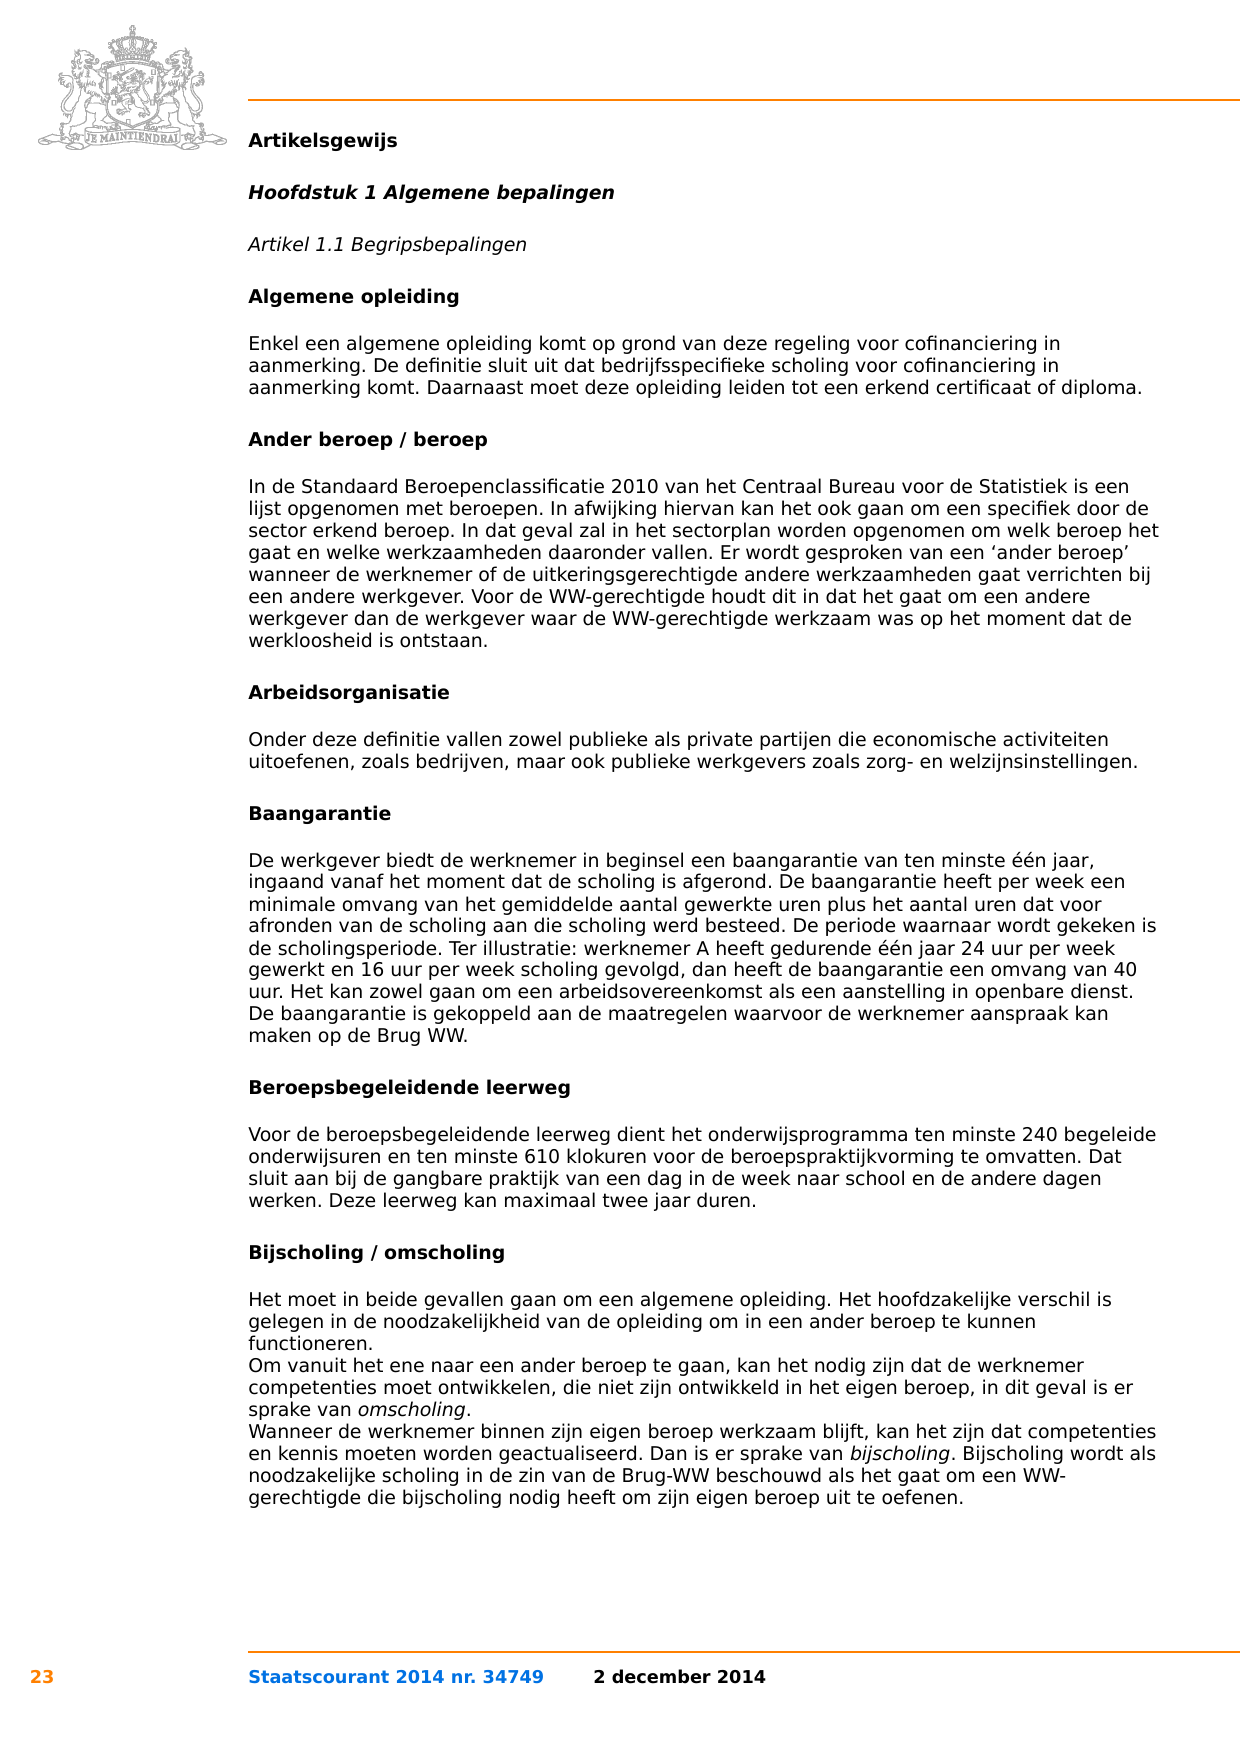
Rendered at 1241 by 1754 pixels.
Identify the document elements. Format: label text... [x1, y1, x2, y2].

subtitle Beroepsbegeleidende leerweg [248, 1077, 1163, 1099]
text Om vanuit het ene naar een ander beroep te gaan, kan het nodig zijn dat de werknemer competenties moet ontwikkelen, die niet zijn ontwikkeld in het eigen beroep, in dit geval is er sprake van omscholing. [248, 1355, 1163, 1421]
subtitle Baangarantie [248, 802, 1163, 824]
text Het moet in beide gevallen gaan om een algemene opleiding. Het hoofdzakelijke verschil is gelegen in de noodzakelijkheid van de opleiding om in een ander beroep te kunnen functioneren. [248, 1289, 1163, 1355]
text Wanneer de werknemer binnen zijn eigen beroep werkzaam blijft, kan het zijn dat competenties en kennis moeten worden geactualiseerd. Dan is er sprake van bijscholing. Bijscholing wordt als noodzakelijke scholing in de zin van de Brug-WW beschouwd als het gaat om een WW-gerechtigde die bijscholing nodig heeft om zijn eigen beroep uit te oefenen. [248, 1421, 1163, 1509]
text Enkel een algemene opleiding komt op grond van deze regeling voor cofinanciering in aanmerking. De definitie sluit uit dat bedrijfsspecifieke scholing voor cofinanciering in aanmerking komt. Daarnaast moet deze opleiding leiden tot een erkend certificaat of diploma. [248, 333, 1163, 399]
subtitle Algemene opleiding [248, 286, 1163, 308]
text In de Standaard Beroepenclassificatie 2010 van het Centraal Bureau voor de Statistiek is een lijst opgenomen met beroepen. In afwijking hiervan kan het ook gaan om een specifiek door de sector erkend beroep. In dat geval zal in het sectorplan worden opgenomen om welk beroep het gaat en welke werkzaamheden daaronder vallen. Er wordt gesproken van een ‘ander beroep’ wanneer de werknemer of de uitkeringsgerechtigde andere werkzaamheden gaat verrichten bij een andere werkgever. Voor de WW-gerechtigde houdt dit in dat het gaat om een andere werkgever dan de werkgever waar de WW-gerechtigde werkzaam was op het moment dat de werkloosheid is ontstaan. [248, 476, 1163, 652]
text Onder deze definitie vallen zowel publieke als private partijen die economische activiteiten uitoefenen, zoals bedrijven, maar ook publieke werkgevers zoals zorg- en welzijnsinstellingen. [248, 728, 1163, 772]
text De werkgever biedt de werknemer in beginsel een baangarantie van ten minste één jaar, ingaand vanaf het moment dat de scholing is afgerond. De baangarantie heeft per week een minimale omvang van het gemiddelde aantal gewerkte uren plus het aantal uren dat voor afronden van de scholing aan die scholing werd besteed. De periode waarnaar wordt gekeken is de scholingsperiode. Ter illustratie: werknemer A heeft gedurende één jaar 24 uur per week gewerkt en 16 uur per week scholing gevolgd, dan heeft de baangarantie een omvang van 40 uur. Het kan zowel gaan om een arbeidsovereenkomst als een aanstelling in openbare dienst. De baangarantie is gekoppeld aan de maatregelen waarvoor de werknemer aanspraak kan maken op de Brug WW. [248, 849, 1163, 1047]
text Voor de beroepsbegeleidende leerweg dient het onderwijsprogramma ten minste 240 begeleide onderwijsuren en ten minste 610 klokuren voor de beroepspraktijkvorming te omvatten. Dat sluit aan bij de gangbare praktijk van een dag in de week naar school en de andere dagen werken. Deze leerweg kan maximaal twee jaar duren. [248, 1124, 1163, 1212]
subtitle Artikel 1.1 Begripsbepalingen [248, 234, 1163, 256]
subtitle Arbeidsorganisatie [248, 682, 1163, 703]
subtitle Bijscholing / omscholing [248, 1242, 1163, 1264]
subtitle Ander beroep / beroep [248, 429, 1163, 451]
picture [38, 25, 227, 150]
subtitle Artikelsgewijs [248, 130, 1163, 152]
subtitle Hoofdstuk 1 Algemene bepalingen [248, 182, 1163, 204]
